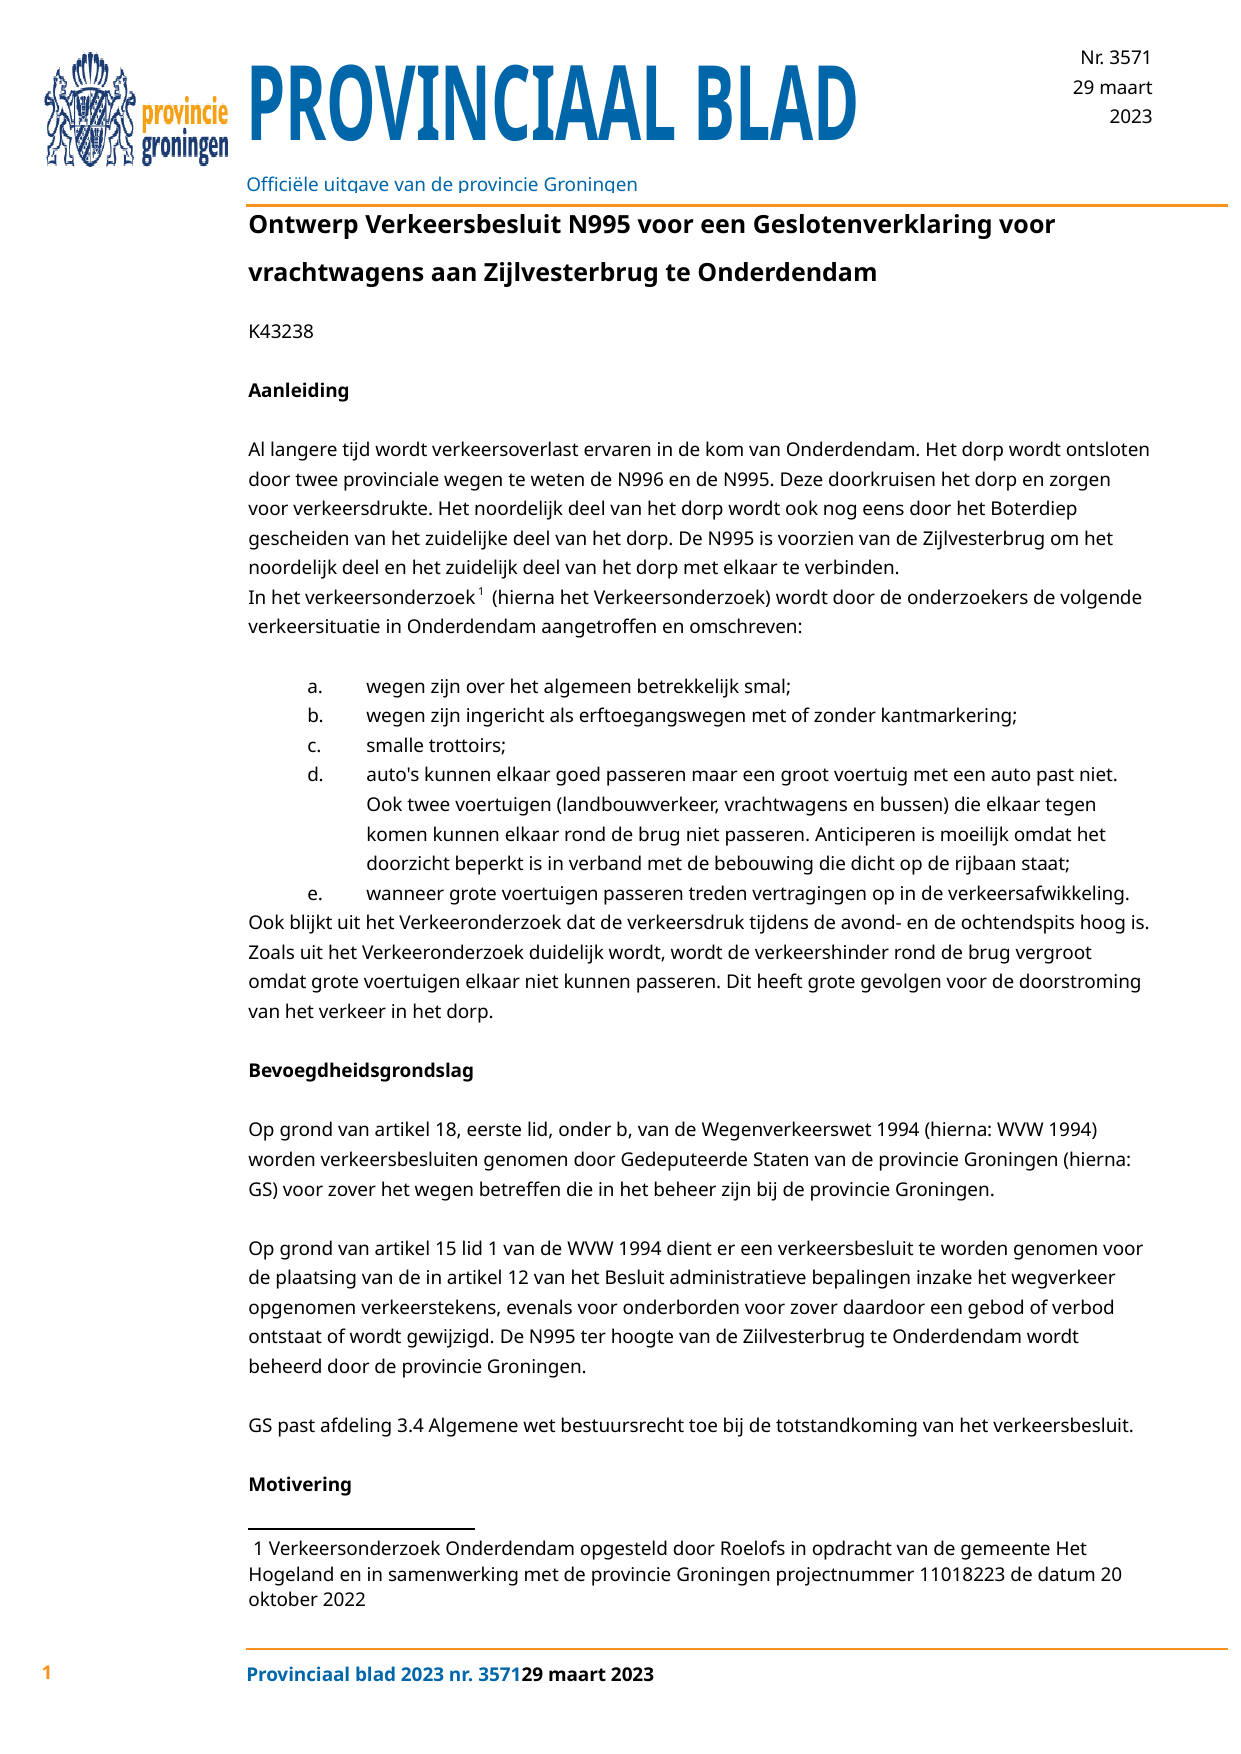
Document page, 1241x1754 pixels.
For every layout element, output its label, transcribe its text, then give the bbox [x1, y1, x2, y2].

text Ook blijkt uit het Verkeeronderzoek dat de verkeersdruk tijdens de avond- en de ochtendspits hoog is. Zoals uit het Verkeeronderzoek duidelijk wordt, wordt de verkeershinder rond de brug vergroot omdat grote voertuigen elkaar niet kunnen passeren. Dit heeft grote gevolgen voor de doorstroming van het verkeer in het dorp. [248, 909, 1152, 1024]
text In het verkeersonderzoek (hierna het Verkeersonderzoek) wordt door de onderzoekers de volgende verkeersituatie in Onderdendam aangetroffen en omschreven: [248, 584, 1152, 639]
text K43238 [248, 318, 1152, 344]
text Op grond van artikel 15 lid 1 van de WVW 1994 dient er een verkeersbesluit te worden genomen voor de plaatsing van de in artikel 12 van het Besluit administratieve bepalingen inzake het wegverkeer opgenomen verkeerstekens, evenals voor onderborden voor zover daardoor een gebod of verbod ontstaat of wordt gewijzigd. De N995 ter hoogte van de Ziilvesterbrug te Onderdendam wordt beheerd door de provincie Groningen. [248, 1235, 1152, 1379]
text Verkeersonderzoek Onderdendam opgesteld door Roelofs in opdracht van de gemeente Het Hogeland en in samenwerking met de provincie Groningen projectnummer 11018223 de datum 20 oktober 2022 [248, 1535, 1152, 1612]
list auto's kunnen elkaar goed passeren maar een groot voertuig met een auto past niet. Ook twee voertuigen (landbouwverkeer, vrachtwagens en bussen) die elkaar tegen komen kunnen elkaar rond de brug niet passeren. Anticiperen is moeilijk omdat het doorzicht beperkt is in verband met de bebouwing die dicht op de rijbaan staat; [307, 762, 1152, 876]
text GS past afdeling 3.4 Algemene wet bestuursrecht toe bij de totstandkoming van het verkeersbesluit. [248, 1412, 1152, 1438]
picture [41, 47, 231, 172]
list wegen zijn over het algemeen betrekkelijk smal; [307, 673, 1152, 699]
text Al langere tijd wordt verkeersoverlast ervaren in de kom van Onderdendam. Het dorp wordt ontsloten door twee provinciale wegen te weten de N996 en de N995. Deze doorkruisen het dorp en zorgen voor verkeersdrukte. Het noordelijk deel van het dorp wordt ook nog eens door het Boterdiep gescheiden van het zuidelijke deel van het dorp. De N995 is voorzien van de Zijlvesterbrug om het noordelijk deel en het zuidelijk deel van het dorp met elkaar te verbinden. [248, 436, 1152, 580]
list smalle trottoirs; [307, 732, 1152, 758]
text Motivering [248, 1472, 1152, 1497]
text Bevoegdheidsgrondslag [248, 1057, 1152, 1083]
text Ontwerp Verkeersbesluit N995 voor een Geslotenverklaring voor vrachtwagens aan Zijlvesterbrug te Onderdendam [248, 207, 1152, 288]
list wegen zijn ingericht als erftoegangswegen met of zonder kantmarkering; [307, 702, 1152, 728]
text Op grond van artikel 18, eerste lid, onder b, van de Wegenverkeerswet 1994 (hierna: WVW 1994) worden verkeersbesluiten genomen door Gedeputeerde Staten van de provincie Groningen (hierna: GS) voor zover het wegen betreffen die in het beheer zijn bij de provincie Groningen. [248, 1117, 1152, 1202]
text Aanleiding [248, 377, 1152, 403]
list wanneer grote voertuigen passeren treden vertragingen op in de verkeersafwikkeling. [307, 880, 1152, 906]
